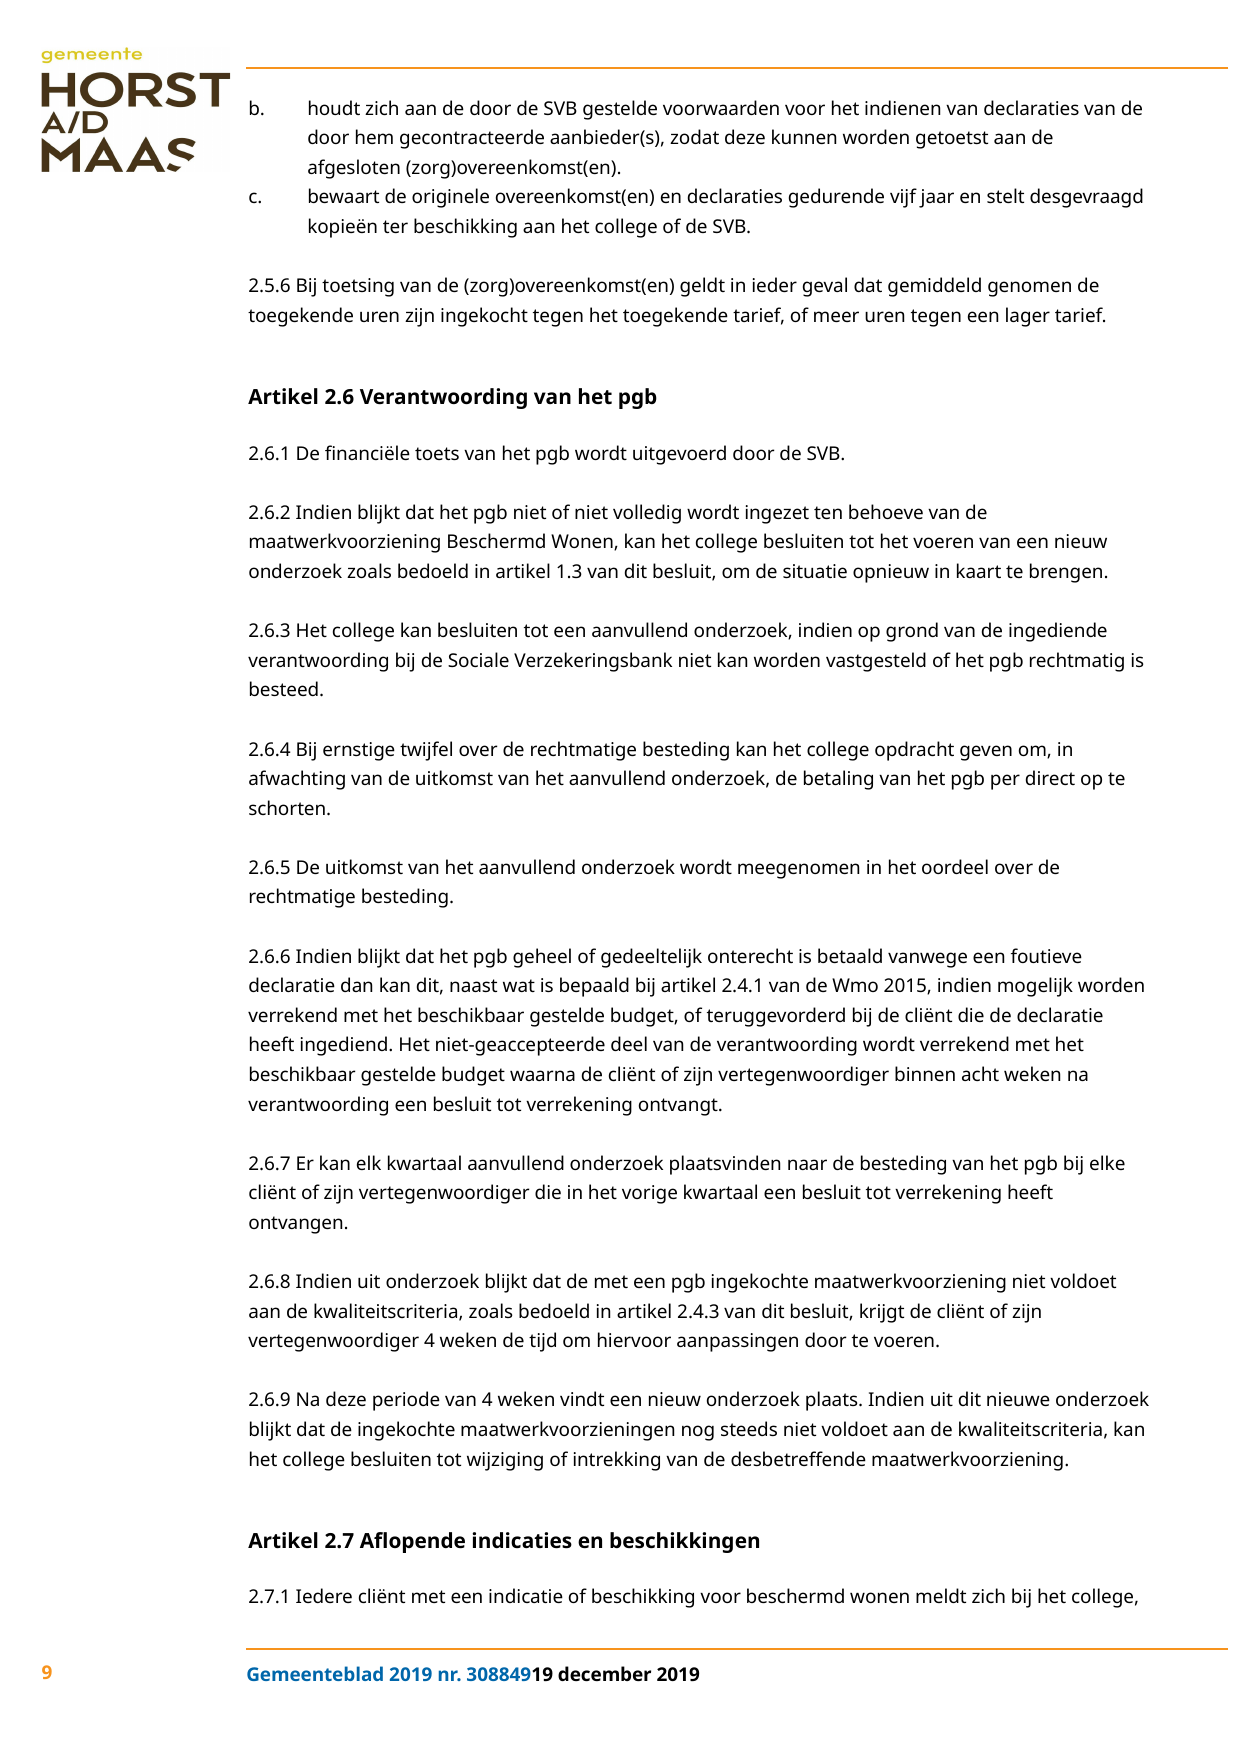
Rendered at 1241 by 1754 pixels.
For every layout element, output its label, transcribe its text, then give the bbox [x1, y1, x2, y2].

text 2.6.1 De financiële toets van het pgb wordt uitgevoerd door de SVB. [248, 440, 1152, 466]
text 2.6.9 Na deze periode van 4 weken vindt een nieuw onderzoek plaats. Indien uit dit nieuwe onderzoek blijkt dat de ingekochte maatwerkvoorzieningen nog steeds niet voldoet aan de kwaliteitscriteria, kan het college besluiten tot wijziging of intrekking van de desbetreffende maatwerkvoorziening. [248, 1387, 1152, 1471]
list houdt zich aan de door de SVB gestelde voorwaarden voor het indienen van declaraties van de door hem gecontracteerde aanbieder(s), zodat deze kunnen worden getoetst aan de afgesloten (zorg)overeenkomst(en). [248, 95, 1152, 180]
picture [41, 47, 231, 172]
text 2.6.2 Indien blijkt dat het pgb niet of niet volledig wordt ingezet ten behoeve van de maatwerkvoorziening Beschermd Wonen, kan het college besluiten tot het voeren van een nieuw onderzoek zoals bedoeld in artikel 1.3 van dit besluit, om de situatie opnieuw in kaart te brengen. [248, 499, 1152, 584]
text 2.7.1 Iedere cliënt met een indicatie of beschikking voor beschermd wonen meldt zich bij het college, [248, 1584, 1152, 1609]
text 2.6.8 Indien uit onderzoek blijkt dat de met een pgb ingekochte maatwerkvoorziening niet voldoet aan de kwaliteitscriteria, zoals bedoeld in artikel 2.4.3 van dit besluit, krijgt de cliënt of zijn vertegenwoordiger 4 weken de tijd om hiervoor aanpassingen door te voeren. [248, 1268, 1152, 1353]
text 2.6.5 De uitkomst van het aanvullend onderzoek wordt meegenomen in het oordeel over de rechtmatige besteding. [248, 854, 1152, 909]
text 2.6.6 Indien blijkt dat het pgb geheel of gedeeltelijk onterecht is betaald vanwege een foutieve declaratie dan kan dit, naast wat is bepaald bij artikel 2.4.1 van de Wmo 2015, indien mogelijk worden verrekend met het beschikbaar gestelde budget, of teruggevorderd bij de cliënt die de declaratie heeft ingediend. Het niet-geaccepteerde deel van de verantwoording wordt verrekend met het beschikbaar gestelde budget waarna de cliënt of zijn vertegenwoordiger binnen acht weken na verantwoording een besluit tot verrekening ontvangt. [248, 943, 1152, 1116]
text 2.6.3 Het college kan besluiten tot een aanvullend onderzoek, indien op grond van de ingediende verantwoording bij de Sociale Verzekeringsbank niet kan worden vastgesteld of het pgb rechtmatig is besteed. [248, 617, 1152, 702]
list bewaart de originele overeenkomst(en) en declaraties gedurende vijf jaar en stelt desgevraagd kopieën ter beschikking aan het college of de SVB. [248, 183, 1152, 239]
text Artikel 2.6 Verantwoording van het pgb [248, 382, 1152, 410]
text 2.6.4 Bij ernstige twijfel over de rechtmatige besteding kan het college opdracht geven om, in afwachting van de uitkomst van het aanvullend onderzoek, de betaling van het pgb per direct op te schorten. [248, 736, 1152, 821]
text 2.6.7 Er kan elk kwartaal aanvullend onderzoek plaatsvinden naar de besteding van het pgb bij elke cliënt of zijn vertegenwoordiger die in het vorige kwartaal een besluit tot verrekening heeft ontvangen. [248, 1150, 1152, 1235]
text Artikel 2.7 Aflopende indicaties en beschikkingen [248, 1526, 1152, 1554]
text 2.5.6 Bij toetsing van de (zorg)overeenkomst(en) geldt in ieder geval dat gemiddeld genomen de toegekende uren zijn ingekocht tegen het toegekende tarief, of meer uren tegen een lager tarief. [248, 272, 1152, 328]
